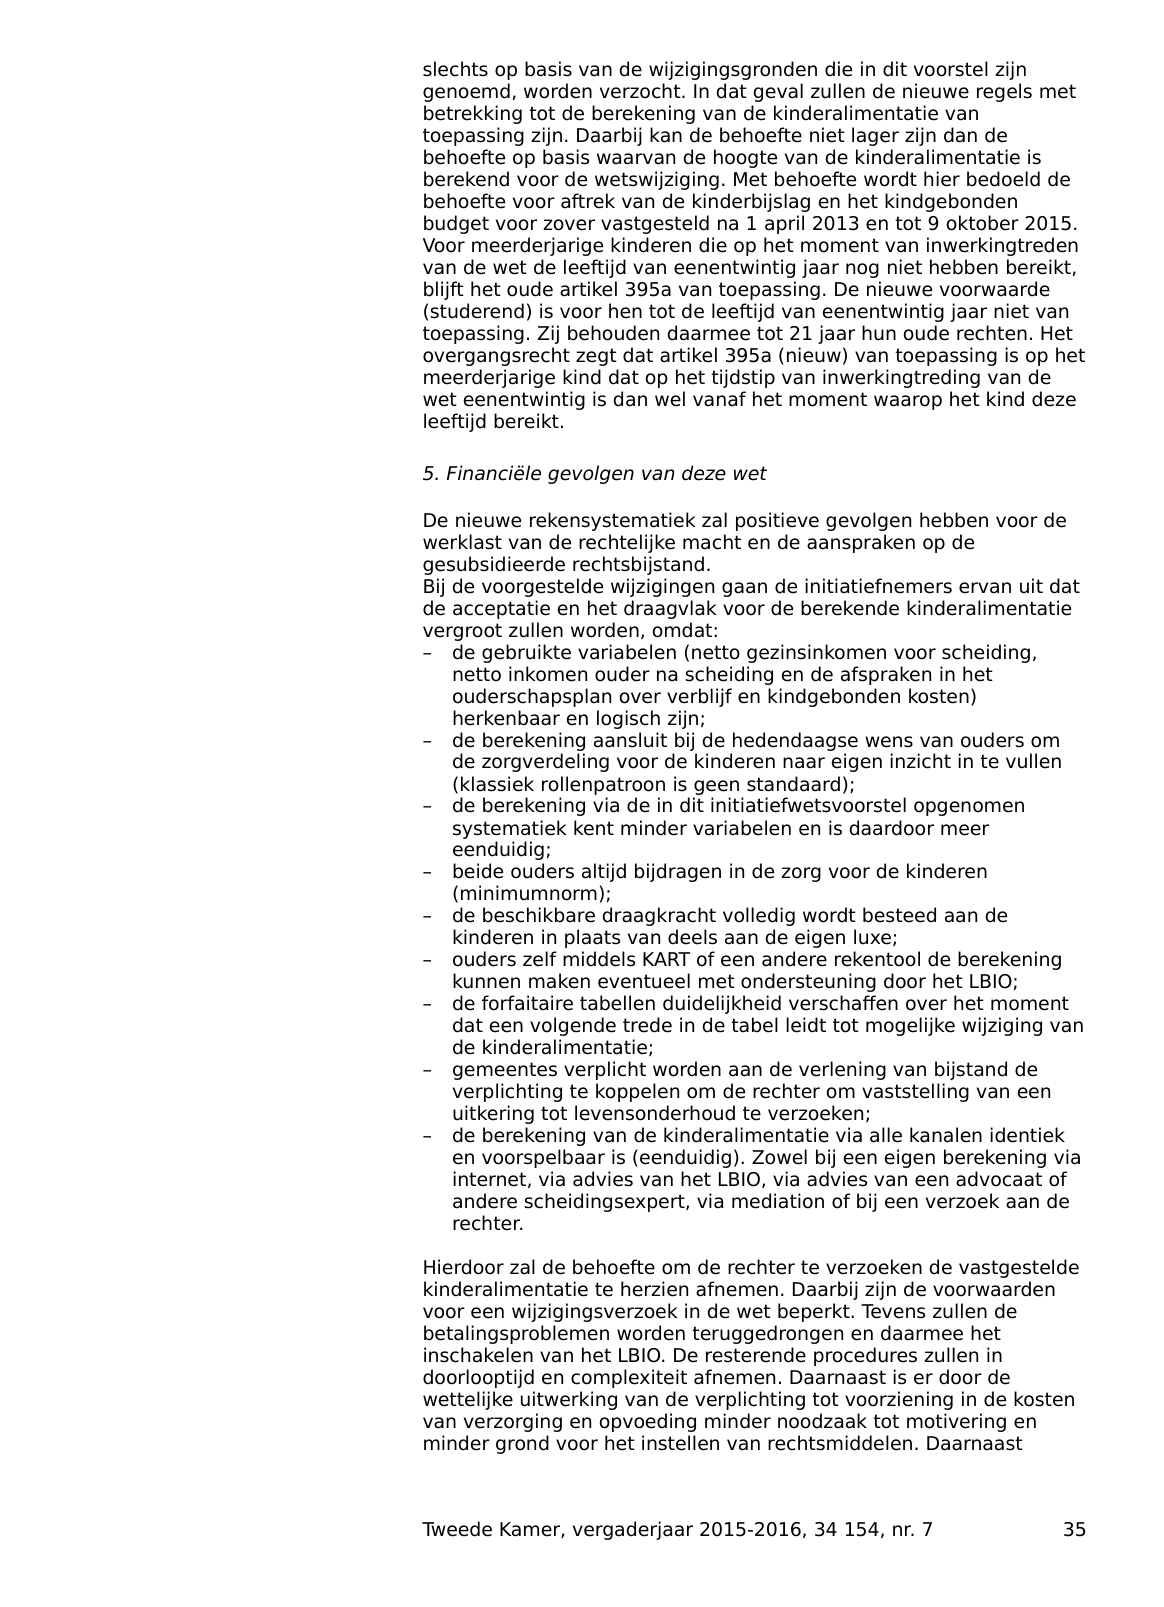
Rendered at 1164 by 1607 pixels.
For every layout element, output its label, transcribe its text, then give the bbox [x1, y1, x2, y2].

text slechts op basis van de wijzigingsgronden die in dit voorstel zijn genoemd, worden verzocht. In dat geval zullen de nieuwe regels met betrekking tot de berekening van de kinderalimentatie van toepassing zijn. Daarbij kan de behoefte niet lager zijn dan de behoefte op basis waarvan de hoogte van de kinderalimentatie is berekend voor de wetswijziging. Met behoefte wordt hier bedoeld de behoefte voor aftrek van de kinderbijslag en het kindgebonden budget voor zover vastgesteld na 1 april 2013 en tot 9 oktober 2015. [422, 59, 1087, 235]
text Hierdoor zal de behoefte om de rechter te verzoeken de vastgestelde kinderalimentatie te herzien afnemen. Daarbij zijn de voorwaarden voor een wijzigingsverzoek in de wet beperkt. Tevens zullen de betalingsproblemen worden teruggedrongen en daarmee het inschakelen van het LBIO. De resterende procedures zullen in doorlooptijd en complexiteit afnemen. Daarnaast is er door de wettelijke uitwerking van de verplichting tot voorziening in de kosten van verzorging en opvoeding minder noodzaak tot motivering en minder grond voor het instellen van rechtsmiddelen. Daarnaast [422, 1257, 1087, 1455]
text – de gebruikte variabelen (netto gezinsinkomen voor scheiding, netto inkomen ouder na scheiding en de afspraken in het ouderschapsplan over verblijf en kindgebonden kosten) herkenbaar en logisch zijn; [422, 642, 1087, 729]
text – ouders zelf middels KART of een andere rekentool de berekening kunnen maken eventueel met ondersteuning door het LBIO; [422, 949, 1087, 993]
text De nieuwe rekensystematiek zal positieve gevolgen hebben voor de werklast van de rechtelijke macht en de aanspraken op de gesubsidieerde rechtsbijstand. [422, 510, 1087, 576]
text – de berekening via de in dit initiatiefwetsvoorstel opgenomen systematiek kent minder variabelen en is daardoor meer eenduidig; [422, 795, 1087, 861]
text – gemeentes verplicht worden aan de verlening van bijstand de verplichting te koppelen om de rechter om vaststelling van een uitkering tot levensonderhoud te verzoeken; [422, 1059, 1087, 1125]
text – de forfaitaire tabellen duidelijkheid verschaffen over het moment dat een volgende trede in de tabel leidt tot mogelijke wijziging van de kinderalimentatie; [422, 993, 1087, 1059]
text – de berekening aansluit bij de hedendaagse wens van ouders om de zorgverdeling voor de kinderen naar eigen inzicht in te vullen (klassiek rollenpatroon is geen standaard); [422, 729, 1087, 795]
text Bij de voorgestelde wijzigingen gaan de initiatiefnemers ervan uit dat de acceptatie en het draagvlak voor de berekende kinderalimentatie vergroot zullen worden, omdat: [422, 576, 1087, 642]
text – beide ouders altijd bijdragen in de zorg voor de kinderen (minimumnorm); [422, 861, 1087, 905]
text – de beschikbare draagkracht volledig wordt besteed aan de kinderen in plaats van deels aan de eigen luxe; [422, 905, 1087, 949]
text Voor meerderjarige kinderen die op het moment van inwerkingtreden van de wet de leeftijd van eenentwintig jaar nog niet hebben bereikt, blijft het oude artikel 395a van toepassing. De nieuwe voorwaarde (studerend) is voor hen tot de leeftijd van eenentwintig jaar niet van toepassing. Zij behouden daarmee tot 21 jaar hun oude rechten. Het overgangsrecht zegt dat artikel 395a (nieuw) van toepassing is op het meerderjarige kind dat op het tijdstip van inwerkingtreding van de wet eenentwintig is dan wel vanaf het moment waarop het kind deze leeftijd bereikt. [422, 235, 1087, 433]
subtitle 5. Financiële gevolgen van deze wet [422, 463, 1087, 485]
text – de berekening van de kinderalimentatie via alle kanalen identiek en voorspelbaar is (eenduidig). Zowel bij een eigen berekening via internet, via advies van het LBIO, via advies van een advocaat of andere scheidingsexpert, via mediation of bij een verzoek aan de rechter. [422, 1125, 1087, 1235]
